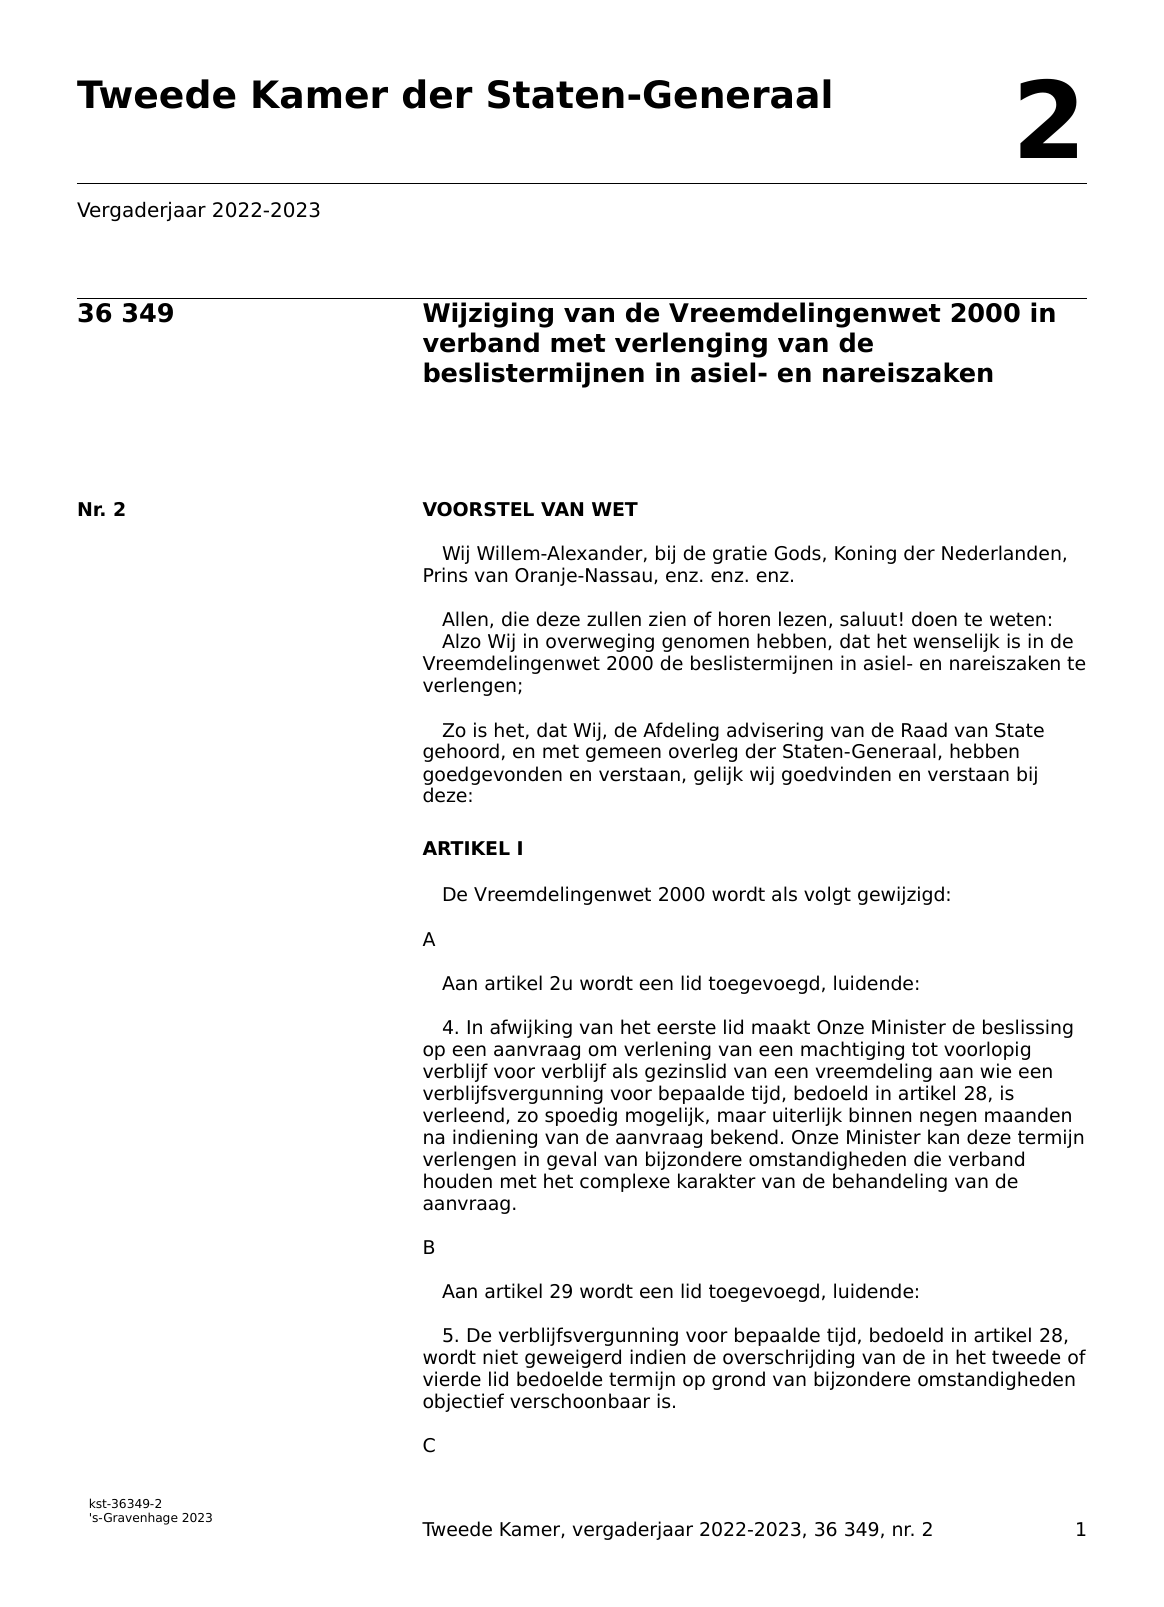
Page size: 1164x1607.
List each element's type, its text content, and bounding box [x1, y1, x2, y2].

text Aan artikel 29 wordt een lid toegevoegd, luidende: [422, 1281, 1087, 1303]
text A [422, 928, 1087, 951]
text 5. De verblijfsvergunning voor bepaalde tijd, bedoeld in artikel 28, wordt niet geweigerd indien de overschrijding van de in het tweede of vierde lid bedoelde termijn op grond van bijzondere omstandigheden objectief verschoonbaar is. [422, 1325, 1087, 1413]
text 4. In afwijking van het eerste lid maakt Onze Minister de beslissing op een aanvraag om verlening van een machtiging tot voorlopig verblijf voor verblijf als gezinslid van een vreemdeling aan wie een verblijfsvergunning voor bepaalde tijd, bedoeld in artikel 28, is verleend, zo spoedig mogelijk, maar uiterlijk binnen negen maanden na indiening van de aanvraag bekend. Onze Minister kan deze termijn verlengen in geval van bijzondere omstandigheden die verband houden met het complexe karakter van de behandeling van de aanvraag. [422, 1017, 1087, 1215]
text De Vreemdelingenwet 2000 wordt als volgt gewijzigd: [422, 884, 1087, 906]
table_header Tweede Kamer der Staten-Generaal [77, 59, 886, 183]
subtitle ARTIKEL I [422, 837, 1087, 859]
text 's-Gravenhage 2023 [88, 1511, 323, 1525]
text B [422, 1237, 1087, 1259]
text Allen, die deze zullen zien of horen lezen, saluut! doen te weten: [422, 609, 1087, 631]
text Zo is het, dat Wij, de Afdeling advisering van de Raad van State gehoord, en met gemeen overleg der Staten-Generaal, hebben goedgevonden en verstaan, gelijk wij goedvinden en verstaan bij deze: [422, 719, 1087, 807]
table_header 2 [886, 59, 1087, 183]
subtitle Nr. 2 VOORSTEL VAN WET [77, 499, 1087, 521]
text Wij Willem-Alexander, bij de gratie Gods, Koning der Nederlanden, Prins van Oranje-Nassau, enz. enz. enz. [422, 543, 1087, 587]
text Alzo Wij in overweging genomen hebben, dat het wenselijk is in de Vreemdelingenwet 2000 de beslistermijnen in asiel- en nareiszaken te verlengen; [422, 631, 1087, 697]
text kst-36349-2 [88, 1497, 323, 1511]
table_cell Vergaderjaar 2022-2023 [77, 184, 1087, 298]
text Aan artikel 2u wordt een lid toegevoegd, luidende: [422, 973, 1087, 995]
subtitle 36 349 Wijziging van de Vreemdelingenwet 2000 in verband met verlenging van de beslistermijnen in asiel- en nareiszaken [77, 299, 1087, 388]
text C [422, 1435, 1087, 1457]
